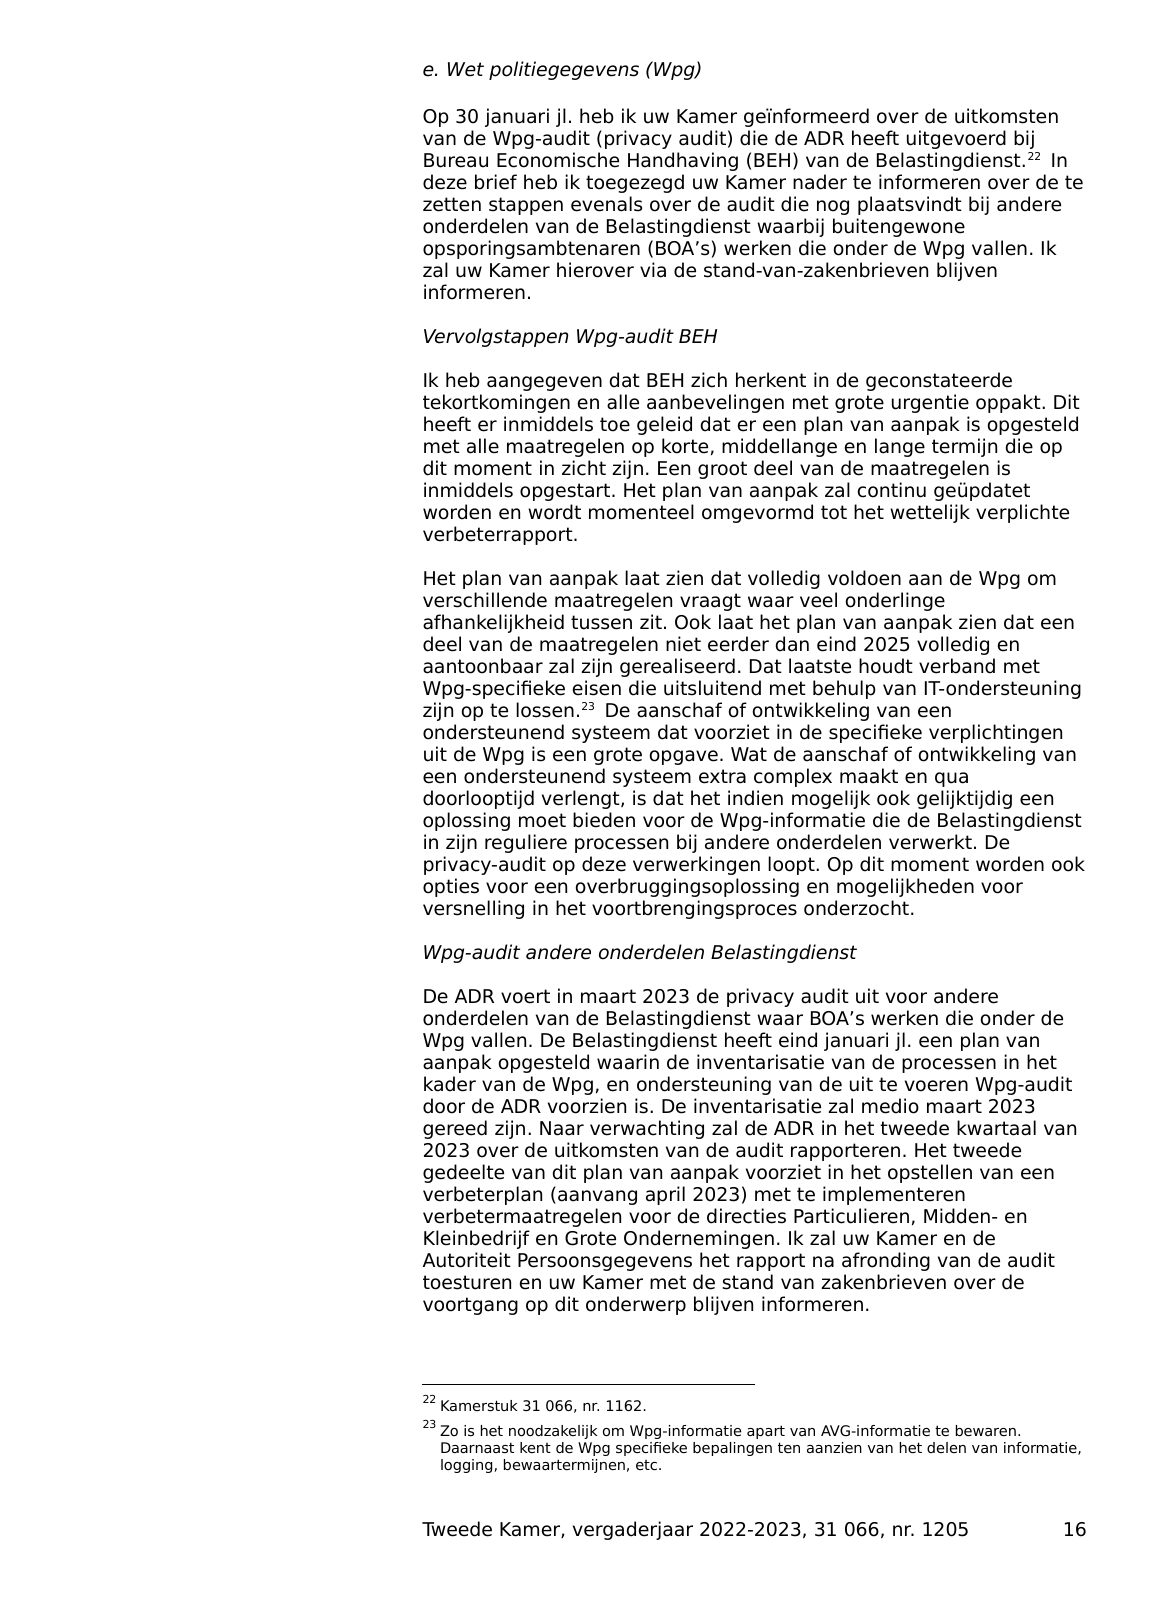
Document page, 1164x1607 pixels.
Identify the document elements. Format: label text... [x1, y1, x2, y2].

text Op 30 januari jl. heb ik uw Kamer geïnformeerd over de uitkomsten van de Wpg-audit (privacy audit) die de ADR heeft uitgevoerd bij Bureau Economische Handhaving (BEH) van de Belastingdienst. In deze brief heb ik toegezegd uw Kamer nader te informeren over de te zetten stappen evenals over de audit die nog plaatsvindt bij andere onderdelen van de Belastingdienst waarbij buitengewone opsporingsambtenaren (BOA’s) werken die onder de Wpg vallen. Ik zal uw Kamer hierover via de stand-van-zakenbrieven blijven informeren. [422, 106, 1087, 304]
subtitle e. Wet politiegegevens (Wpg) [422, 59, 1087, 81]
text Kamerstuk 31 066, nr. 1162. [422, 1393, 1087, 1416]
subtitle Vervolgstappen Wpg-audit BEH [422, 326, 1087, 348]
subtitle Wpg-audit andere onderdelen Belastingdienst [422, 942, 1087, 964]
text Het plan van aanpak laat zien dat volledig voldoen aan de Wpg om verschillende maatregelen vraagt waar veel onderlinge afhankelijkheid tussen zit. Ook laat het plan van aanpak zien dat een deel van de maatregelen niet eerder dan eind 2025 volledig en aantoonbaar zal zijn gerealiseerd. Dat laatste houdt verband met Wpg-specifieke eisen die uitsluitend met behulp van IT-ondersteuning zijn op te lossen. De aanschaf of ontwikkeling van een ondersteunend systeem dat voorziet in de specifieke verplichtingen uit de Wpg is een grote opgave. Wat de aanschaf of ontwikkeling van een ondersteunend systeem extra complex maakt en qua doorlooptijd verlengt, is dat het indien mogelijk ook gelijktijdig een oplossing moet bieden voor de Wpg-informatie die de Belastingdienst in zijn reguliere processen bij andere onderdelen verwerkt. De privacy-audit op deze verwerkingen loopt. Op dit moment worden ook opties voor een overbruggingsoplossing en mogelijkheden voor versnelling in het voortbrengingsproces onderzocht. [422, 568, 1087, 920]
text Ik heb aangegeven dat BEH zich herkent in de geconstateerde tekortkomingen en alle aanbevelingen met grote urgentie oppakt. Dit heeft er inmiddels toe geleid dat er een plan van aanpak is opgesteld met alle maatregelen op korte, middellange en lange termijn die op dit moment in zicht zijn. Een groot deel van de maatregelen is inmiddels opgestart. Het plan van aanpak zal continu geüpdatet worden en wordt momenteel omgevormd tot het wettelijk verplichte verbeterrapport. [422, 370, 1087, 546]
text De ADR voert in maart 2023 de privacy audit uit voor andere onderdelen van de Belastingdienst waar BOA’s werken die onder de Wpg vallen. De Belastingdienst heeft eind januari jl. een plan van aanpak opgesteld waarin de inventarisatie van de processen in het kader van de Wpg, en ondersteuning van de uit te voeren Wpg-audit door de ADR voorzien is. De inventarisatie zal medio maart 2023 gereed zijn. Naar verwachting zal de ADR in het tweede kwartaal van 2023 over de uitkomsten van de audit rapporteren. Het tweede gedeelte van dit plan van aanpak voorziet in het opstellen van een verbeterplan (aanvang april 2023) met te implementeren verbetermaatregelen voor de directies Particulieren, Midden- en Kleinbedrijf en Grote Ondernemingen. Ik zal uw Kamer en de Autoriteit Persoonsgegevens het rapport na afronding van de audit toesturen en uw Kamer met de stand van zakenbrieven over de voortgang op dit onderwerp blijven informeren. [422, 986, 1087, 1316]
text Zo is het noodzakelijk om Wpg-informatie apart van AVG-informatie te bewaren. Daarnaast kent de Wpg specifieke bepalingen ten aanzien van het delen van informatie, logging, bewaartermijnen, etc. [422, 1418, 1087, 1474]
